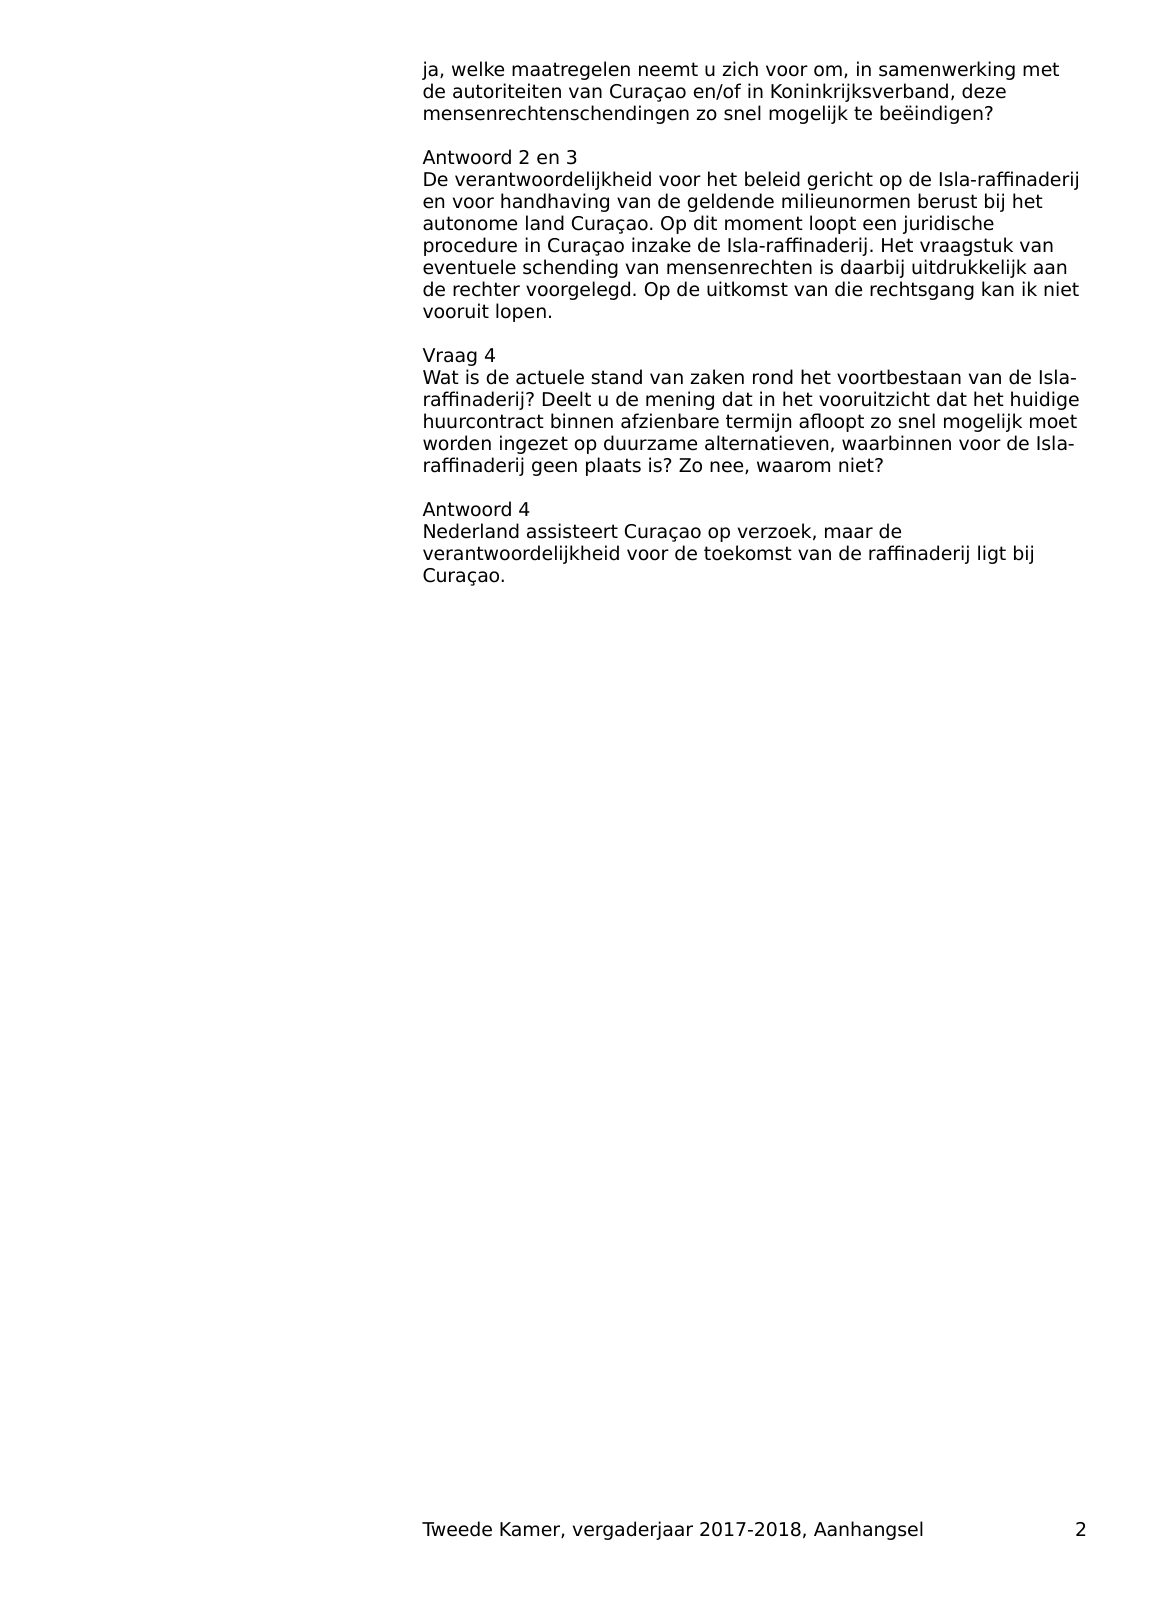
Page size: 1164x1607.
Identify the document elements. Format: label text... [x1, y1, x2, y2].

text Antwoord 4 [422, 499, 1087, 521]
text Wat is de actuele stand van zaken rond het voortbestaan van de Isla-raffinaderij? Deelt u de mening dat in het vooruitzicht dat het huidige huurcontract binnen afzienbare termijn afloopt zo snel mogelijk moet worden ingezet op duurzame alternatieven, waarbinnen voor de Isla-raffinaderij geen plaats is? Zo nee, waarom niet? [422, 367, 1087, 477]
text Antwoord 2 en 3 [422, 147, 1087, 169]
text ja, welke maatregelen neemt u zich voor om, in samenwerking met de autoriteiten van Curaçao en/of in Koninkrijksverband, deze mensenrechtenschendingen zo snel mogelijk te beëindigen? [422, 59, 1087, 125]
text Nederland assisteert Curaçao op verzoek, maar de verantwoordelijkheid voor de toekomst van de raffinaderij ligt bij Curaçao. [422, 521, 1087, 587]
text Vraag 4 [422, 345, 1087, 367]
text De verantwoordelijkheid voor het beleid gericht op de Isla-raffinaderij en voor handhaving van de geldende milieunormen berust bij het autonome land Curaçao. Op dit moment loopt een juridische procedure in Curaçao inzake de Isla-raffinaderij. Het vraagstuk van eventuele schending van mensenrechten is daarbij uitdrukkelijk aan de rechter voorgelegd. Op de uitkomst van die rechtsgang kan ik niet vooruit lopen. [422, 169, 1087, 323]
